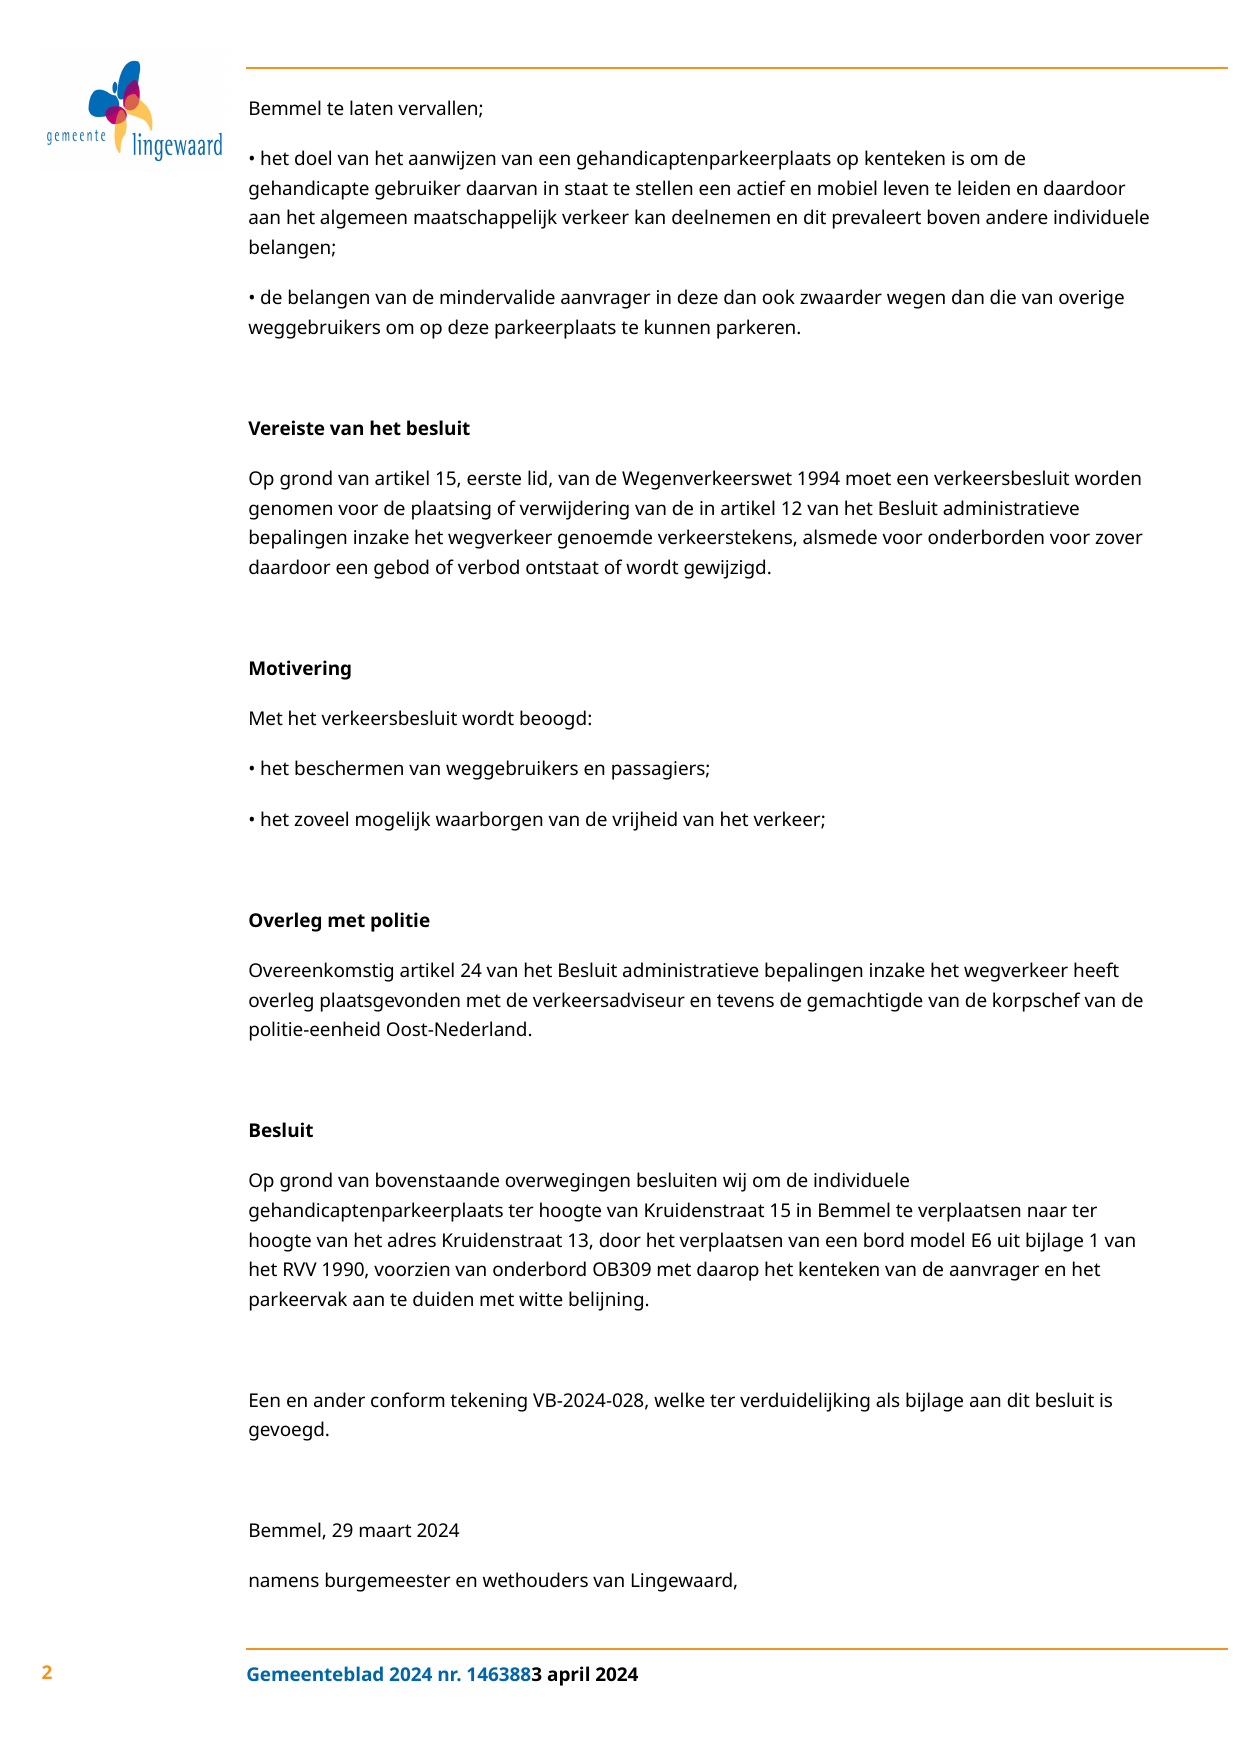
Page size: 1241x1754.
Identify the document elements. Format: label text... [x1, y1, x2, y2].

text Overleg met politie [248, 907, 1152, 933]
text Motivering [248, 655, 1152, 681]
text Een en ander conform tekening VB-2024-028, welke ter verduidelijking als bijlage aan dit besluit is gevoegd. [248, 1387, 1152, 1442]
picture [41, 47, 231, 172]
text • het zoveel mogelijk waarborgen van de vrijheid van het verkeer; [248, 806, 1152, 832]
text Met het verkeersbesluit wordt beoogd: [248, 705, 1152, 731]
text • het beschermen van weggebruikers en passagiers; [248, 756, 1152, 781]
text • het doel van het aanwijzen van een gehandicaptenparkeerplaats op kenteken is om de gehandicapte gebruiker daarvan in staat te stellen een actief en mobiel leven te leiden en daardoor aan het algemeen maatschappelijk verkeer kan deelnemen en dit prevaleert boven andere individuele belangen; [248, 145, 1152, 260]
text Bemmel te laten vervallen; [248, 95, 1152, 121]
text Bemmel, 29 maart 2024 [248, 1517, 1152, 1543]
text Op grond van artikel 15, eerste lid, van de Wegenverkeerswet 1994 moet een verkeersbesluit worden genomen voor de plaatsing of verwijdering van de in artikel 12 van het Besluit administratieve bepalingen inzake het wegverkeer genoemde verkeerstekens, alsmede voor onderborden voor zover daardoor een gebod of verbod ontstaat of wordt gewijzigd. [248, 465, 1152, 580]
text Op grond van bovenstaande overwegingen besluiten wij om de individuele gehandicaptenparkeerplaats ter hoogte van Kruidenstraat 15 in Bemmel te verplaatsen naar ter hoogte van het adres Kruidenstraat 13, door het verplaatsen van een bord model E6 uit bijlage 1 van het RVV 1990, voorzien van onderbord OB309 met daarop het kenteken van de aanvrager en het parkeervak aan te duiden met witte belijning. [248, 1168, 1152, 1312]
text Besluit [248, 1117, 1152, 1143]
text Vereiste van het besluit [248, 415, 1152, 441]
text Overeenkomstig artikel 24 van het Besluit administratieve bepalingen inzake het wegverkeer heeft overleg plaatsgevonden met de verkeersadviseur en tevens de gemachtigde van de korpschef van de politie-eenheid Oost-Nederland. [248, 957, 1152, 1042]
text namens burgemeester en wethouders van Lingewaard, [248, 1568, 1152, 1593]
text • de belangen van de mindervalide aanvrager in deze dan ook zwaarder wegen dan die van overige weggebruikers om op deze parkeerplaats te kunnen parkeren. [248, 284, 1152, 340]
